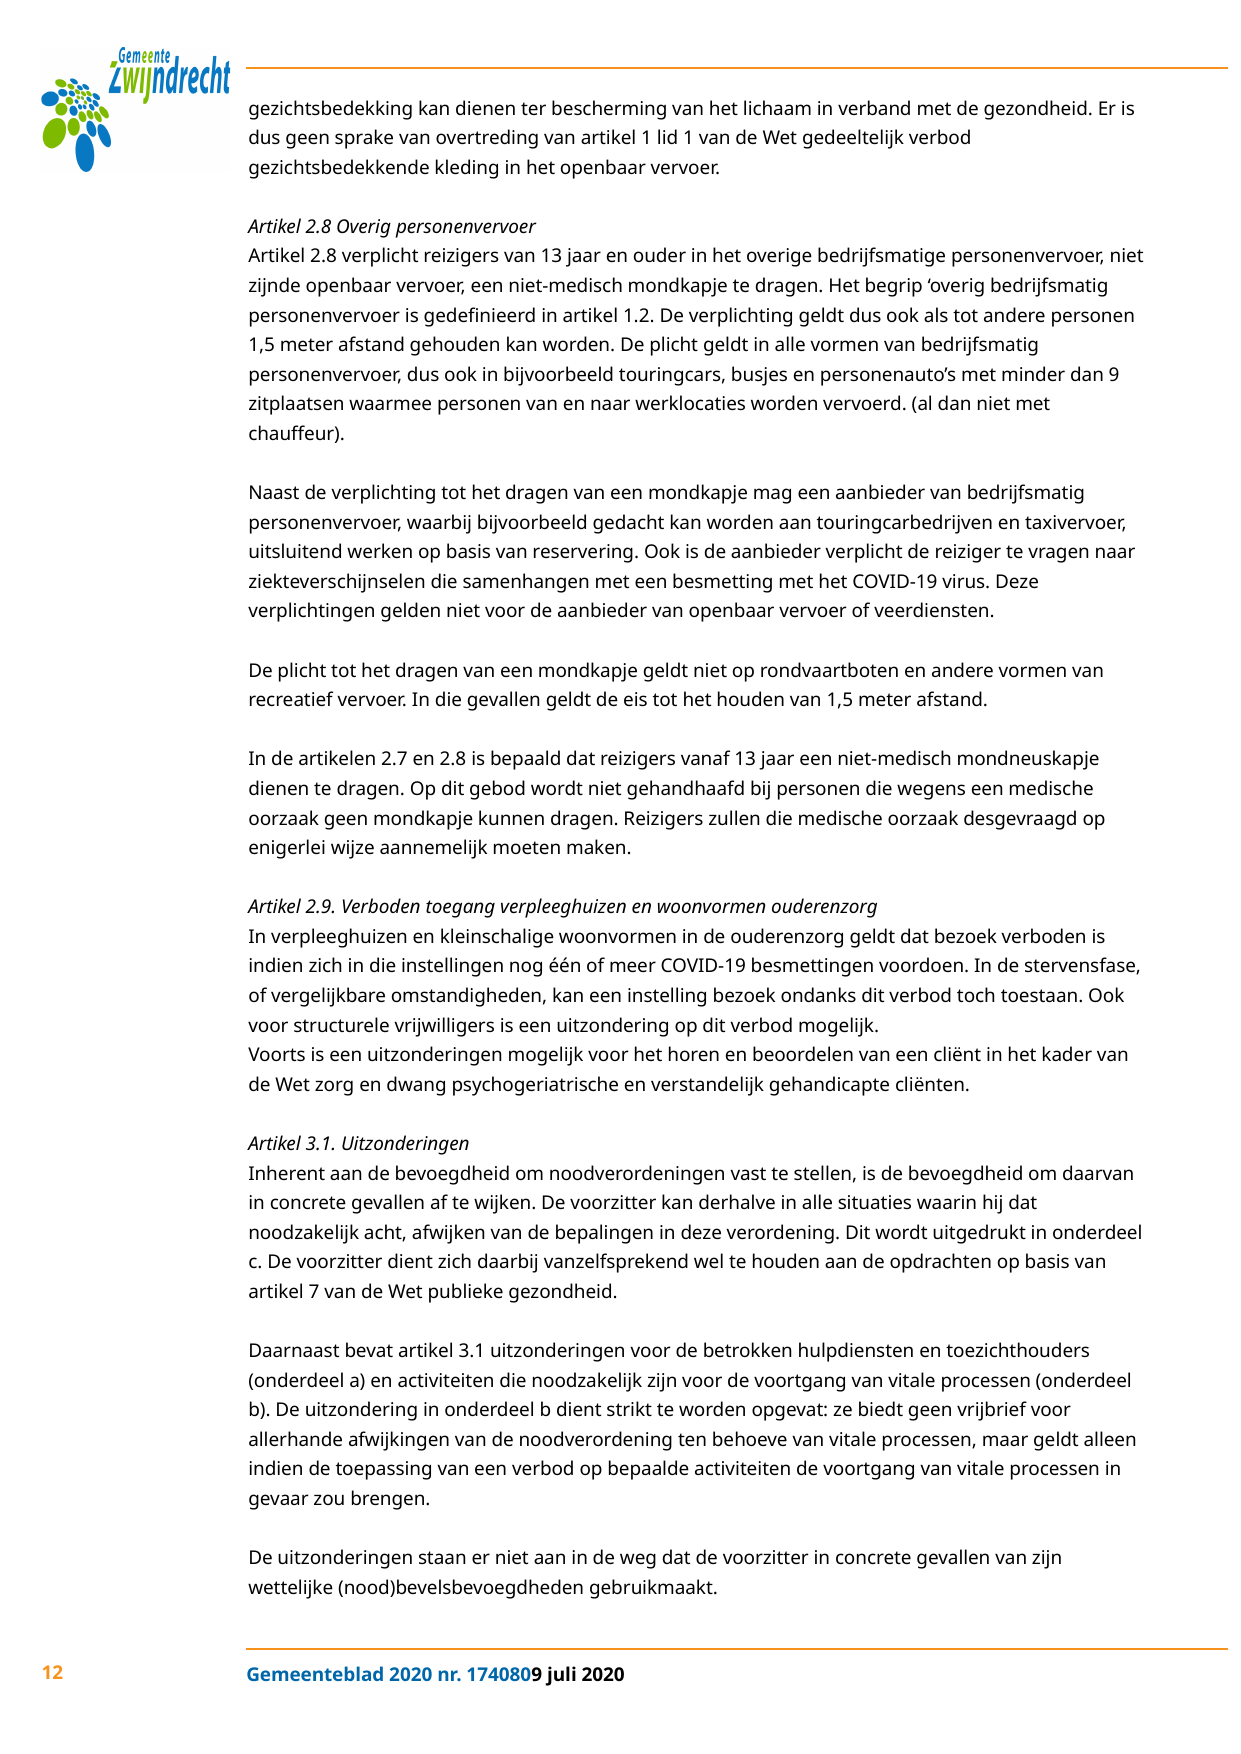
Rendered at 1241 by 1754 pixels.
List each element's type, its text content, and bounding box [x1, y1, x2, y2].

text Artikel 2.8 verplicht reizigers van 13 jaar en ouder in het overige bedrijfsmatige personenvervoer, niet zijnde openbaar vervoer, een niet-medisch mondkapje te dragen. Het begrip ‘overig bedrijfsmatig personenvervoer is gedefinieerd in artikel 1.2. De verplichting geldt dus ook als tot andere personen 1,5 meter afstand gehouden kan worden. De plicht geldt in alle vormen van bedrijfsmatig personenvervoer, dus ook in bijvoorbeeld touringcars, busjes en personenauto’s met minder dan 9 zitplaatsen waarmee personen van en naar werklocaties worden vervoerd. (al dan niet met chauffeur). [248, 243, 1152, 446]
picture [41, 47, 231, 172]
text Daarnaast bevat artikel 3.1 uitzonderingen voor de betrokken hulpdiensten en toezichthouders (onderdeel a) en activiteiten die noodzakelijk zijn voor de voortgang van vitale processen (onderdeel b). De uitzondering in onderdeel b dient strikt te worden opgevat: ze biedt geen vrijbrief voor allerhande afwijkingen van de noodverordening ten behoeve van vitale processen, maar geldt alleen indien de toepassing van een verbod op bepaalde activiteiten de voortgang van vitale processen in gevaar zou brengen. [248, 1337, 1152, 1511]
text De plicht tot het dragen van een mondkapje geldt niet op rondvaartboten en andere vormen van recreatief vervoer. In die gevallen geldt de eis tot het houden van 1,5 meter afstand. [248, 657, 1152, 712]
text Voorts is een uitzonderingen mogelijk voor het horen en beoordelen van een cliënt in het kader van de Wet zorg en dwang psychogeriatrische en verstandelijk gehandicapte cliënten. [248, 1041, 1152, 1097]
text Naast de verplichting tot het dragen van een mondkapje mag een aanbieder van bedrijfsmatig personenvervoer, waarbij bijvoorbeeld gedacht kan worden aan touringcarbedrijven en taxivervoer, uitsluitend werken op basis van reservering. Ook is de aanbieder verplicht de reiziger te vragen naar ziekteverschijnselen die samenhangen met een besmetting met het COVID-19 virus. Deze verplichtingen gelden niet voor de aanbieder van openbaar vervoer of veerdiensten. [248, 479, 1152, 623]
text Inherent aan de bevoegdheid om noodverordeningen vast te stellen, is de bevoegdheid om daarvan in concrete gevallen af te wijken. De voorzitter kan derhalve in alle situaties waarin hij dat noodzakelijk acht, afwijken van de bepalingen in deze verordening. Dit wordt uitgedrukt in onderdeel c. De voorzitter dient zich daarbij vanzelfsprekend wel te houden aan de opdrachten op basis van artikel 7 van de Wet publieke gezondheid. [248, 1160, 1152, 1304]
text Artikel 2.9. Verboden toegang verpleeghuizen en woonvormen ouderenzorg [248, 893, 1152, 919]
text In de artikelen 2.7 en 2.8 is bepaald dat reizigers vanaf 13 jaar een niet-medisch mondneuskapje dienen te dragen. Op dit gebod wordt niet gehandhaafd bij personen die wegens een medische oorzaak geen mondkapje kunnen dragen. Reizigers zullen die medische oorzaak desgevraagd op enigerlei wijze aannemelijk moeten maken. [248, 746, 1152, 860]
text In verpleeghuizen en kleinschalige woonvormen in de ouderenzorg geldt dat bezoek verboden is indien zich in die instellingen nog één of meer COVID-19 besmettingen voordoen. In de stervensfase, of vergelijkbare omstandigheden, kan een instelling bezoek ondanks dit verbod toch toestaan. Ook voor structurele vrijwilligers is een uitzondering op dit verbod mogelijk. [248, 923, 1152, 1038]
text gezichtsbedekking kan dienen ter bescherming van het lichaam in verband met de gezondheid. Er is dus geen sprake van overtreding van artikel 1 lid 1 van de Wet gedeeltelijk verbod gezichtsbedekkende kleding in het openbaar vervoer. [248, 95, 1152, 180]
text Artikel 3.1. Uitzonderingen [248, 1130, 1152, 1156]
text Artikel 2.8 Overig personenvervoer [248, 213, 1152, 239]
text De uitzonderingen staan er niet aan in de weg dat de voorzitter in concrete gevallen van zijn wettelijke (nood)bevelsbevoegdheden gebruikmaakt. [248, 1544, 1152, 1600]
